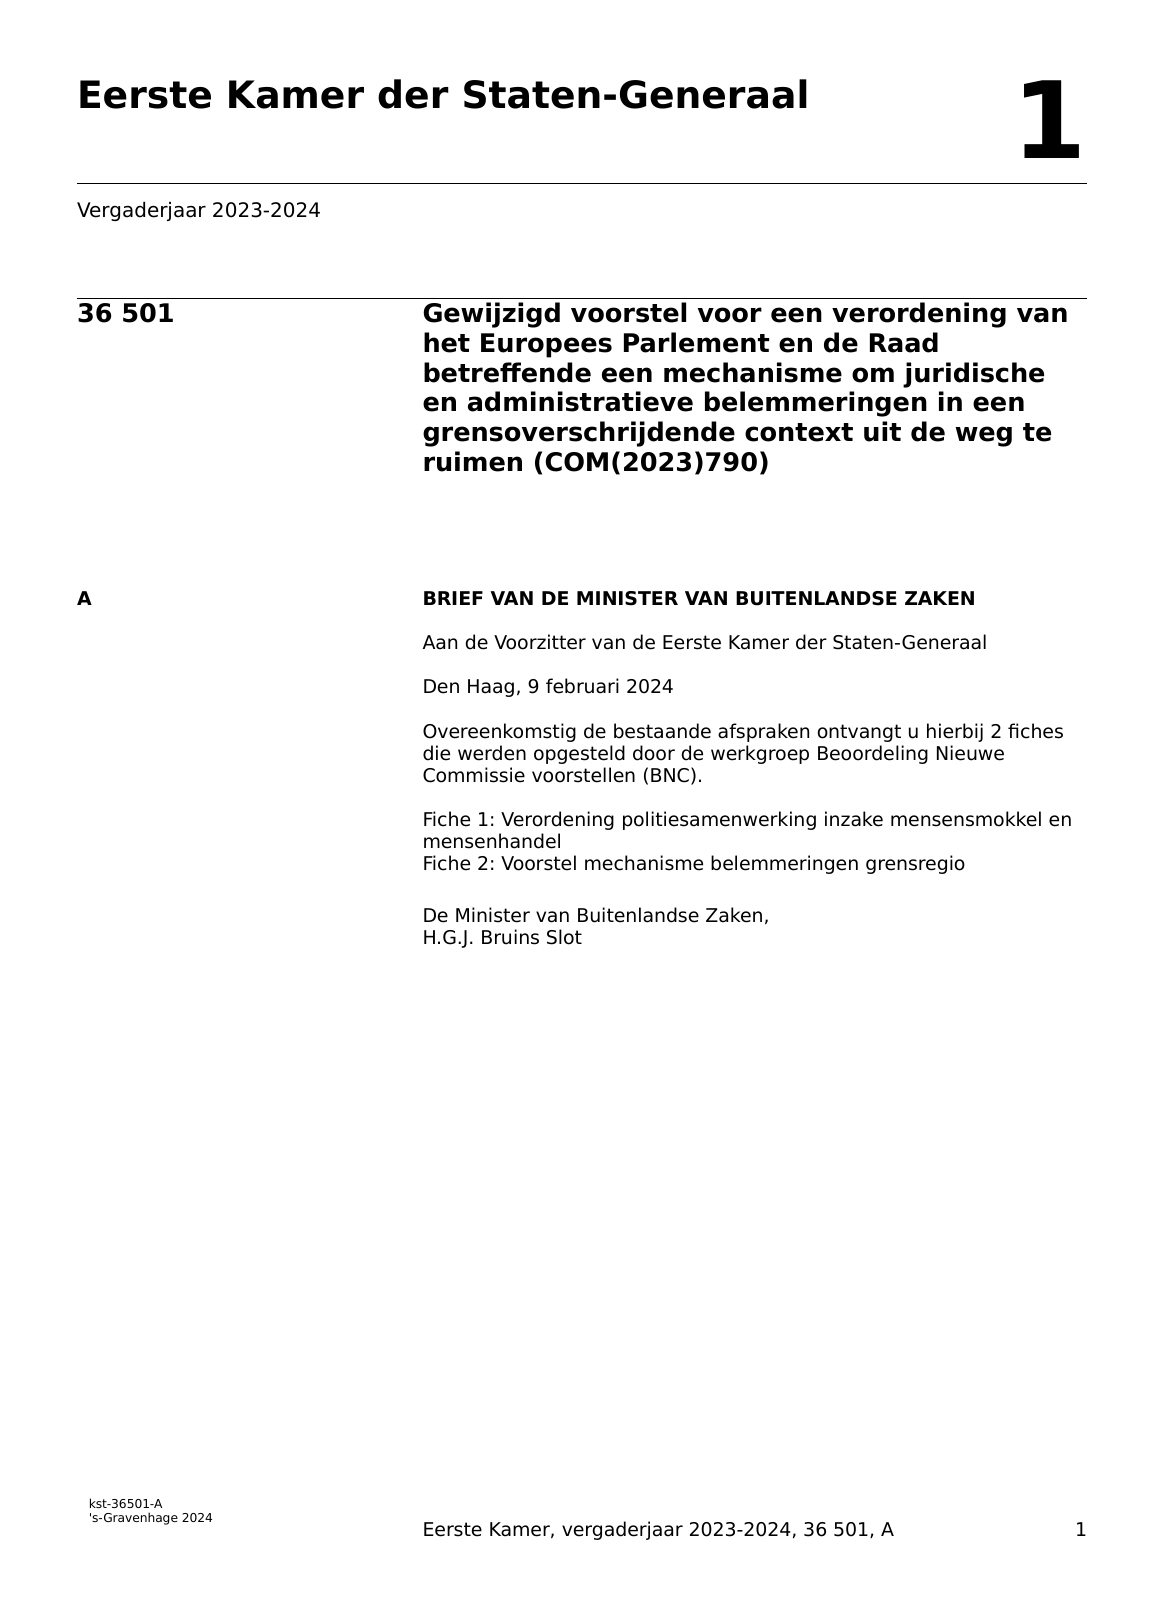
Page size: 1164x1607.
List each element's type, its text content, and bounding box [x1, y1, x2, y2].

text Overeenkomstig de bestaande afspraken ontvangt u hierbij 2 fiches die werden opgesteld door de werkgroep Beoordeling Nieuwe Commissie voorstellen (BNC). [422, 721, 1087, 787]
text Fiche 2: Voorstel mechanisme belemmeringen grensregio [422, 853, 1087, 875]
table_header Eerste Kamer der Staten-Generaal [77, 59, 886, 183]
text De Minister van Buitenlandse Zaken, H.G.J. Bruins Slot [422, 905, 1087, 949]
table_cell Vergaderjaar 2023-2024 [77, 184, 1087, 298]
subtitle 36 501 Gewijzigd voorstel voor een verordening van het Europees Parlement en de Raad betreffende een mechanisme om juridische en administratieve belemmeringen in een grensoverschrijdende context uit de weg te ruimen (COM(2023)790) [77, 299, 1087, 477]
text Fiche 1: Verordening politiesamenwerking inzake mensensmokkel en mensenhandel [422, 809, 1087, 853]
table_header 1 [886, 59, 1087, 183]
text 's-Gravenhage 2024 [88, 1511, 323, 1525]
text Den Haag, 9 februari 2024 [422, 676, 1087, 698]
text Aan de Voorzitter van de Eerste Kamer der Staten-Generaal [422, 632, 1087, 654]
text kst-36501-A [88, 1497, 323, 1511]
subtitle A BRIEF VAN DE MINISTER VAN BUITENLANDSE ZAKEN [77, 588, 1087, 610]
